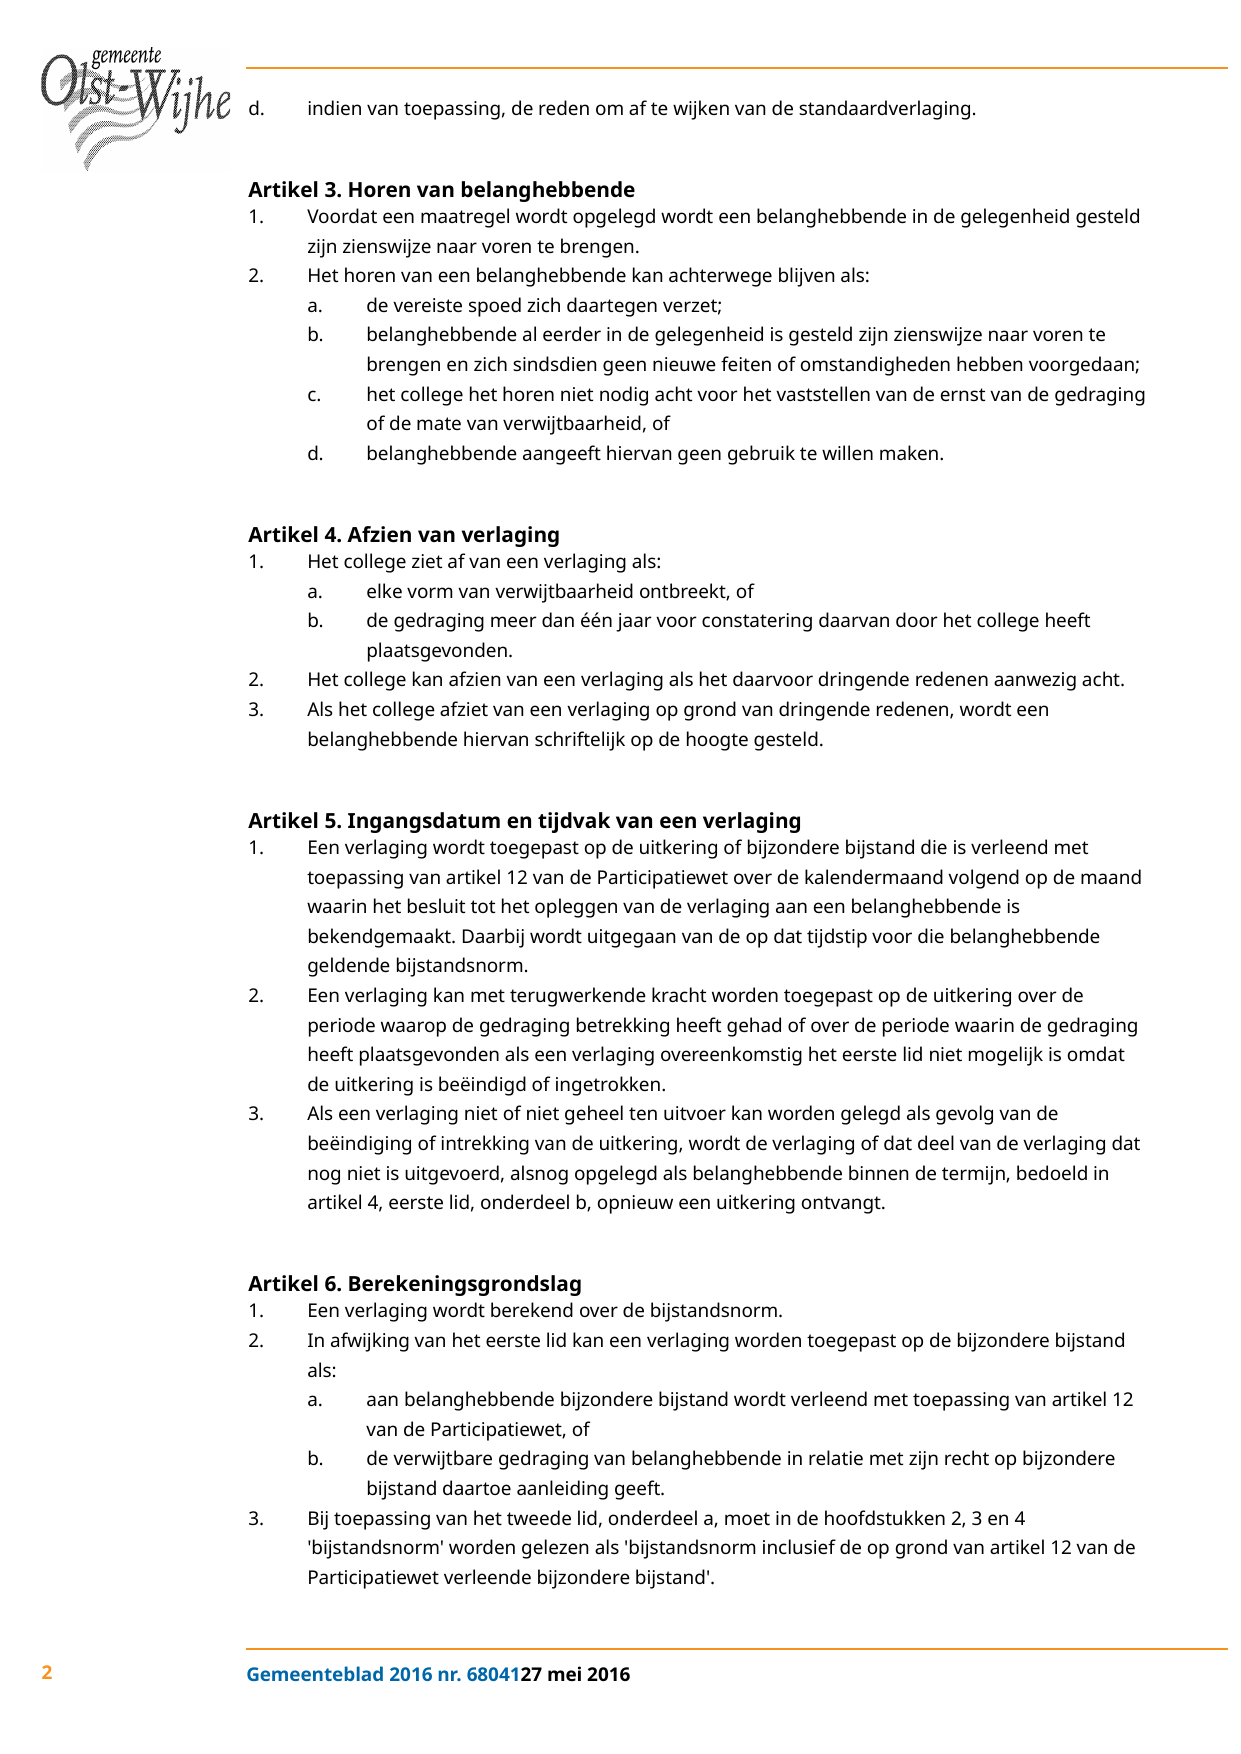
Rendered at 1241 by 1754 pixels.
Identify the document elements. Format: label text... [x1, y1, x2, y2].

list belanghebbende aangeeft hiervan geen gebruik te willen maken. [307, 440, 1152, 466]
text Artikel 3. Horen van belanghebbende [248, 175, 1152, 203]
list Voordat een maatregel wordt opgelegd wordt een belanghebbende in de gelegenheid gesteld zijn zienswijze naar voren te brengen. [248, 203, 1152, 258]
list aan belanghebbende bijzondere bijstand wordt verleend met toepassing van artikel 12 van de Participatiewet, of [307, 1386, 1152, 1442]
list de verwijtbare gedraging van belanghebbende in relatie met zijn recht op bijzondere bijstand daartoe aanleiding geeft. [307, 1446, 1152, 1501]
picture [41, 47, 231, 172]
text Artikel 6. Berekeningsgrondslag [248, 1269, 1152, 1298]
list Een verlaging kan met terugwerkende kracht worden toegepast op de uitkering over de periode waarop de gedraging betrekking heeft gehad of over de periode waarin de gedraging heeft plaatsgevonden als een verlaging overeenkomstig het eerste lid niet mogelijk is omdat de uitkering is beëindigd of ingetrokken. [248, 982, 1152, 1097]
list Als een verlaging niet of niet geheel ten uitvoer kan worden gelegd als gevolg van de beëindiging of intrekking van de uitkering, wordt de verlaging of dat deel van de verlaging dat nog niet is uitgevoerd, alsnog opgelegd als belanghebbende binnen de termijn, bedoeld in artikel 4, eerste lid, onderdeel b, opnieuw een uitkering ontvangt. [248, 1101, 1152, 1215]
list Het horen van een belanghebbende kan achterwege blijven als: [248, 262, 1152, 288]
list Bij toepassing van het tweede lid, onderdeel a, moet in de hoofdstukken 2, 3 en 4 'bijstandsnorm' worden gelezen als 'bijstandsnorm inclusief de op grond van artikel 12 van de Participatiewet verleende bijzondere bijstand'. [248, 1505, 1152, 1590]
list de vereiste spoed zich daartegen verzet; [307, 292, 1152, 318]
list In afwijking van het eerste lid kan een verlaging worden toegepast op de bijzondere bijstand als: [248, 1327, 1152, 1383]
list elke vorm van verwijtbaarheid ontbreekt, of [307, 578, 1152, 604]
list indien van toepassing, de reden om af te wijken van de standaardverlaging. [248, 95, 1152, 121]
list Als het college afziet van een verlaging op grond van dringende redenen, wordt een belanghebbende hiervan schriftelijk op de hoogte gesteld. [248, 696, 1152, 752]
text Artikel 4. Afzien van verlaging [248, 520, 1152, 548]
list Het college kan afzien van een verlaging als het daarvoor dringende redenen aanwezig acht. [248, 667, 1152, 692]
list belanghebbende al eerder in de gelegenheid is gesteld zijn zienswijze naar voren te brengen en zich sindsdien geen nieuwe feiten of omstandigheden hebben voorgedaan; [307, 322, 1152, 377]
list Het college ziet af van een verlaging als: [248, 548, 1152, 574]
list de gedraging meer dan één jaar voor constatering daarvan door het college heeft plaatsgevonden. [307, 607, 1152, 663]
text Artikel 5. Ingangsdatum en tijdvak van een verlaging [248, 806, 1152, 834]
list het college het horen niet nodig acht voor het vaststellen van de ernst van de gedraging of de mate van verwijtbaarheid, of [307, 381, 1152, 436]
list Een verlaging wordt berekend over de bijstandsnorm. [248, 1298, 1152, 1323]
list Een verlaging wordt toegepast op de uitkering of bijzondere bijstand die is verleend met toepassing van artikel 12 van de Participatiewet over de kalendermaand volgend op de maand waarin het besluit tot het opleggen van de verlaging aan een belanghebbende is bekendgemaakt. Daarbij wordt uitgegaan van de op dat tijdstip voor die belanghebbende geldende bijstandsnorm. [248, 834, 1152, 978]
